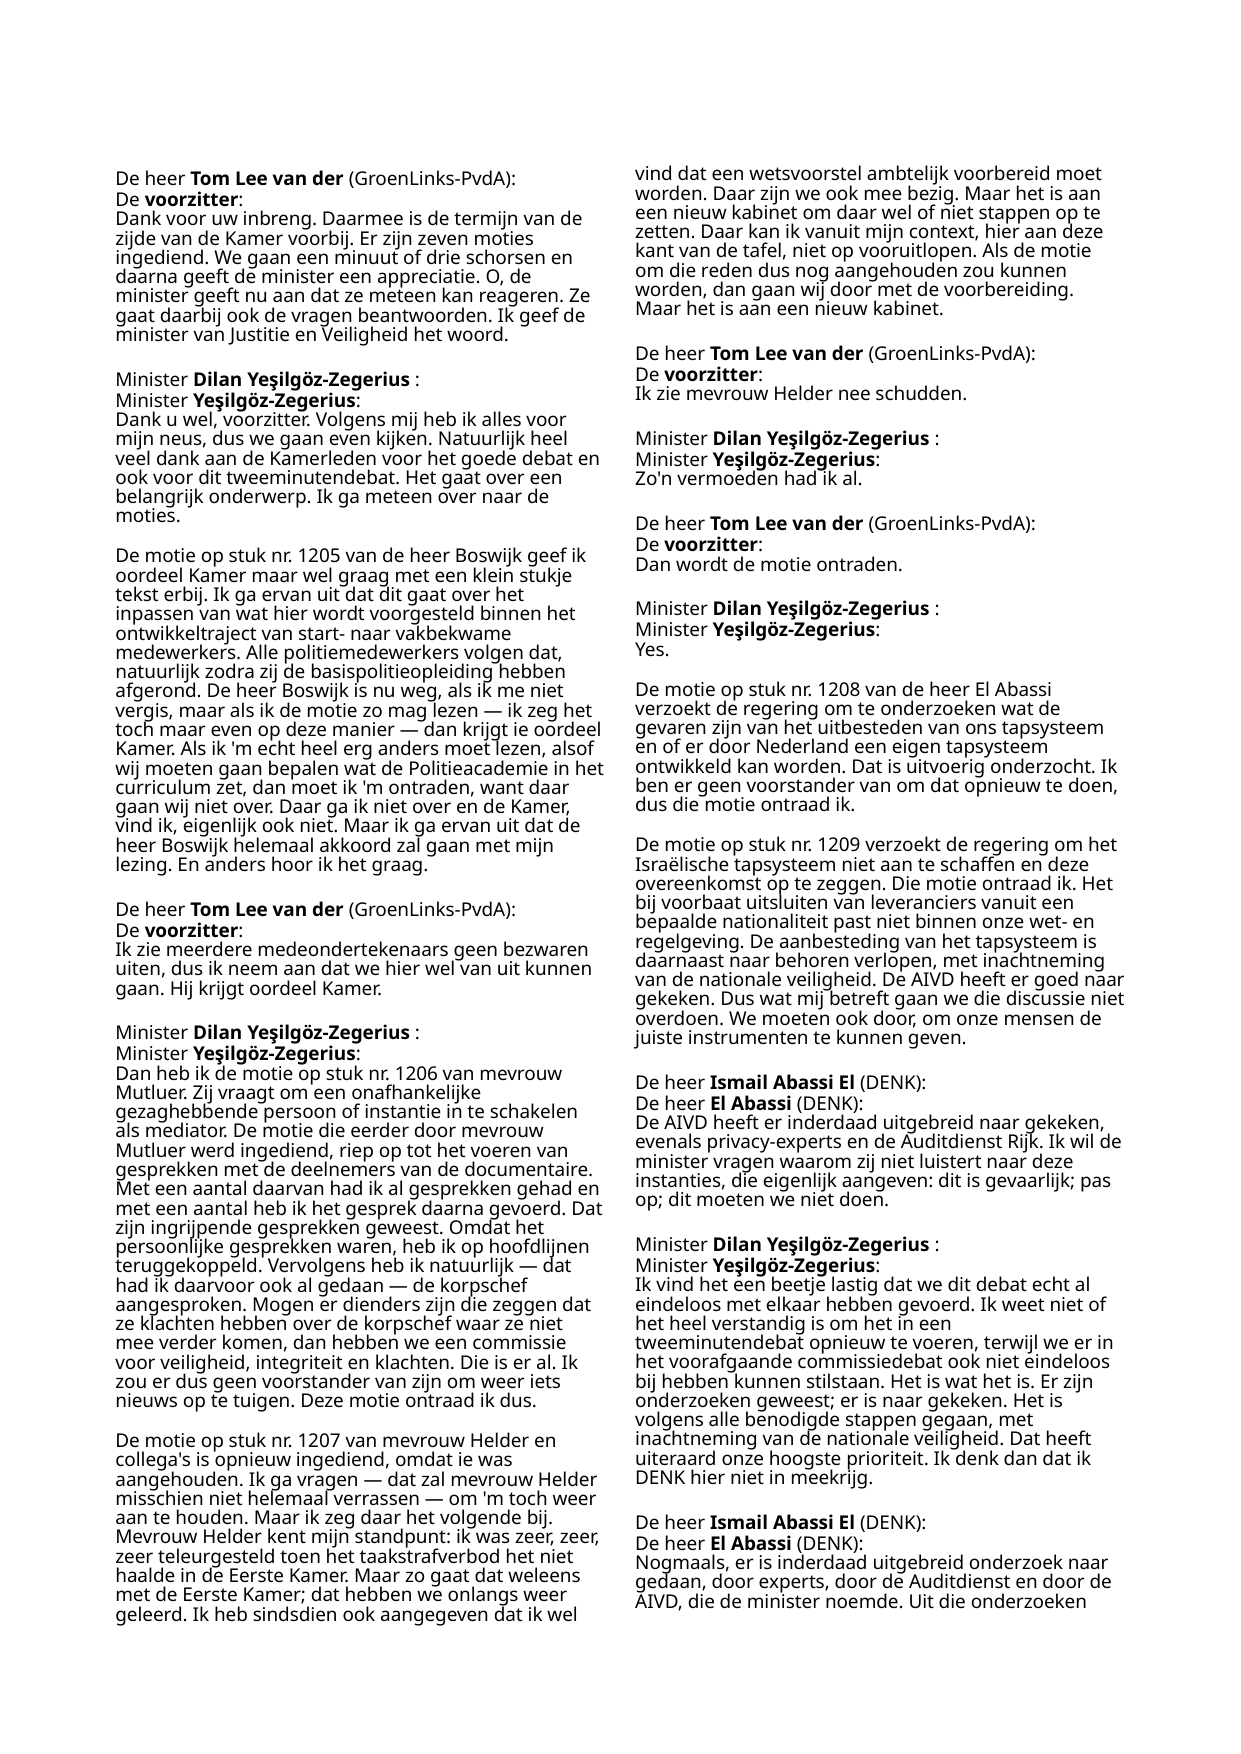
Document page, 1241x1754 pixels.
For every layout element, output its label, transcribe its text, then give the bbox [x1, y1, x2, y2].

text Minister Yeşilgöz-Zegerius: [635, 1257, 1125, 1276]
text Minister Dilan Yeşilgöz-Zegerius : [635, 596, 1125, 621]
text Minister Dilan Yeşilgöz-Zegerius : [635, 1231, 1125, 1257]
text De motie op stuk nr. 1207 van mevrouw Helder en collega's is opnieuw ingediend, omdat ie was aangehouden. Ik ga vragen — dat zal mevrouw Helder misschien niet helemaal verrassen — om 'm toch weer aan te houden. Maar ik zeg daar het volgende bij. Mevrouw Helder kent mijn standpunt: ik was zeer, zeer, zeer teleurgesteld toen het taakstrafverbod het niet haalde in de Eerste Kamer. Maar zo gaat dat weleens met de Eerste Kamer; dat hebben we onlangs weer geleerd. Ik heb sindsdien ook aangegeven dat ik wel [115, 1432, 605, 1625]
text Minister Yeşilgöz-Zegerius: [115, 392, 605, 411]
text Minister Dilan Yeşilgöz-Zegerius : [635, 425, 1125, 451]
text Dank voor uw inbreng. Daarmee is de termijn van de zijde van de Kamer voorbij. Er zijn zeven moties ingediend. We gaan een minuut of drie schorsen en daarna geeft de minister een appreciatie. O, de minister geeft nu aan dat ze meteen kan reageren. Ze gaat daarbij ook de vragen beantwoorden. Ik geef de minister van Justitie en Veiligheid het woord. [115, 210, 605, 345]
text Dank u wel, voorzitter. Volgens mij heb ik alles voor mijn neus, dus we gaan even kijken. Natuurlijk heel veel dank aan de Kamerleden voor het goede debat en ook voor dit tweeminutendebat. Het gaat over een belangrijk onderwerp. Ik ga meteen over naar de moties. [115, 411, 605, 527]
text Dan heb ik de motie op stuk nr. 1206 van mevrouw Mutluer. Zij vraagt om een onafhankelijke gezaghebbende persoon of instantie in te schakelen als mediator. De motie die eerder door mevrouw Mutluer werd ingediend, riep op tot het voeren van gesprekken met de deelnemers van de documentaire. Met een aantal daarvan had ik al gesprekken gehad en met een aantal heb ik het gesprek daarna gevoerd. Dat zijn ingrijpende gesprekken geweest. Omdat het persoonlijke gesprekken waren, heb ik op hoofdlijnen teruggekoppeld. Vervolgens heb ik natuurlijk — dat had ik daarvoor ook al gedaan — de korpschef aangesproken. Mogen er dienders zijn die zeggen dat ze klachten hebben over de korpschef waar ze niet mee verder komen, dan hebben we een commissie voor veiligheid, integriteit en klachten. Die is er al. Ik zou er dus geen voorstander van zijn om weer iets nieuws op te tuigen. Deze motie ontraad ik dus. [115, 1064, 605, 1411]
text De voorzitter: [115, 191, 605, 210]
text Nogmaals, er is inderdaad uitgebreid onderzoek naar gedaan, door experts, door de Auditdienst en door de AIVD, die de minister noemde. Uit die onderzoeken [635, 1554, 1125, 1612]
text vind dat een wetsvoorstel ambtelijk voorbereid moet worden. Daar zijn we ook mee bezig. Maar het is aan een nieuw kabinet om daar wel of niet stappen op te zetten. Daar kan ik vanuit mijn context, hier aan deze kant van de tafel, niet op vooruitlopen. Als de motie om die reden dus nog aangehouden zou kunnen worden, dan gaan wij door met de voorbereiding. Maar het is aan een nieuw kabinet. [635, 165, 1125, 319]
text Minister Yeşilgöz-Zegerius: [635, 451, 1125, 470]
text Ik zie meerdere medeondertekenaars geen bezwaren uiten, dus ik neem aan dat we hier wel van uit kunnen gaan. Hij krijgt oordeel Kamer. [115, 941, 605, 999]
text De voorzitter: [635, 366, 1125, 385]
text Ik zie mevrouw Helder nee schudden. [635, 385, 1125, 404]
text De heer Ismail Abassi El (DENK): [635, 1069, 1125, 1095]
text De heer El Abassi (DENK): [635, 1535, 1125, 1554]
text Minister Dilan Yeşilgöz-Zegerius : [115, 366, 605, 392]
text De motie op stuk nr. 1205 van de heer Boswijk geef ik oordeel Kamer maar wel graag met een klein stukje tekst erbij. Ik ga ervan uit dat dit gaat over het inpassen van wat hier wordt voorgesteld binnen het ontwikkeltraject van start- naar vakbekwame medewerkers. Alle politiemedewerkers volgen dat, natuurlijk zodra zij de basispolitieopleiding hebben afgerond. De heer Boswijk is nu weg, als ik me niet vergis, maar als ik de motie zo mag lezen — ik zeg het toch maar even op deze manier — dan krijgt ie oordeel Kamer. Als ik 'm echt heel erg anders moet lezen, alsof wij moeten gaan bepalen wat de Politieacademie in het curriculum zet, dan moet ik 'm ontraden, want daar gaan wij niet over. Daar ga ik niet over en de Kamer, vind ik, eigenlijk ook niet. Maar ik ga ervan uit dat de heer Boswijk helemaal akkoord zal gaan met mijn lezing. En anders hoor ik het graag. [115, 547, 605, 875]
text De heer Ismail Abassi El (DENK): [635, 1509, 1125, 1535]
text Minister Yeşilgöz-Zegerius: [635, 621, 1125, 641]
text De motie op stuk nr. 1209 verzoekt de regering om het Israëlische tapsysteem niet aan te schaffen en deze overeenkomst op te zeggen. Die motie ontraad ik. Het bij voorbaat uitsluiten van leveranciers vanuit een bepaalde nationaliteit past niet binnen onze wet- en regelgeving. De aanbesteding van het tapsysteem is daarnaast naar behoren verlopen, met inachtneming van de nationale veiligheid. De AIVD heeft er goed naar gekeken. Dus wat mij betreft gaan we die discussie niet overdoen. We moeten ook door, om onze mensen de juiste instrumenten te kunnen geven. [635, 836, 1125, 1048]
text De heer El Abassi (DENK): [635, 1095, 1125, 1114]
text De voorzitter: [635, 536, 1125, 556]
text De heer Tom Lee van der (GroenLinks-PvdA): [635, 511, 1125, 536]
text Zo'n vermoeden had ik al. [635, 470, 1125, 490]
text Minister Yeşilgöz-Zegerius: [115, 1045, 605, 1064]
text De heer Tom Lee van der (GroenLinks-PvdA): [115, 896, 605, 922]
text De AIVD heeft er inderdaad uitgebreid naar gekeken, evenals privacy-experts en de Auditdienst Rijk. Ik wil de minister vragen waarom zij niet luistert naar deze instanties, die eigenlijk aangeven: dit is gevaarlijk; pas op; dit moeten we niet doen. [635, 1114, 1125, 1210]
text Yes. [635, 641, 1125, 660]
text Ik vind het een beetje lastig dat we dit debat echt al eindeloos met elkaar hebben gevoerd. Ik weet niet of het heel verstandig is om het in een tweeminutendebat opnieuw te voeren, terwijl we er in het voorafgaande commissiedebat ook niet eindeloos bij hebben kunnen stilstaan. Het is wat het is. Er zijn onderzoeken geweest; er is naar gekeken. Het is volgens alle benodigde stappen gegaan, met inachtneming van de nationale veiligheid. Dat heeft uiteraard onze hoogste prioriteit. Ik denk dan dat ik DENK hier niet in meekrijg. [635, 1276, 1125, 1488]
text De motie op stuk nr. 1208 van de heer El Abassi verzoekt de regering om te onderzoeken wat de gevaren zijn van het uitbesteden van ons tapsysteem en of er door Nederland een eigen tapsysteem ontwikkeld kan worden. Dat is uitvoerig onderzocht. Ik ben er geen voorstander van om dat opnieuw te doen, dus die motie ontraad ik. [635, 681, 1125, 816]
text De heer Tom Lee van der (GroenLinks-PvdA): [635, 340, 1125, 366]
text De voorzitter: [115, 922, 605, 941]
text Dan wordt de motie ontraden. [635, 556, 1125, 575]
text De heer Tom Lee van der (GroenLinks-PvdA): [115, 165, 605, 191]
text Minister Dilan Yeşilgöz-Zegerius : [115, 1019, 605, 1045]
